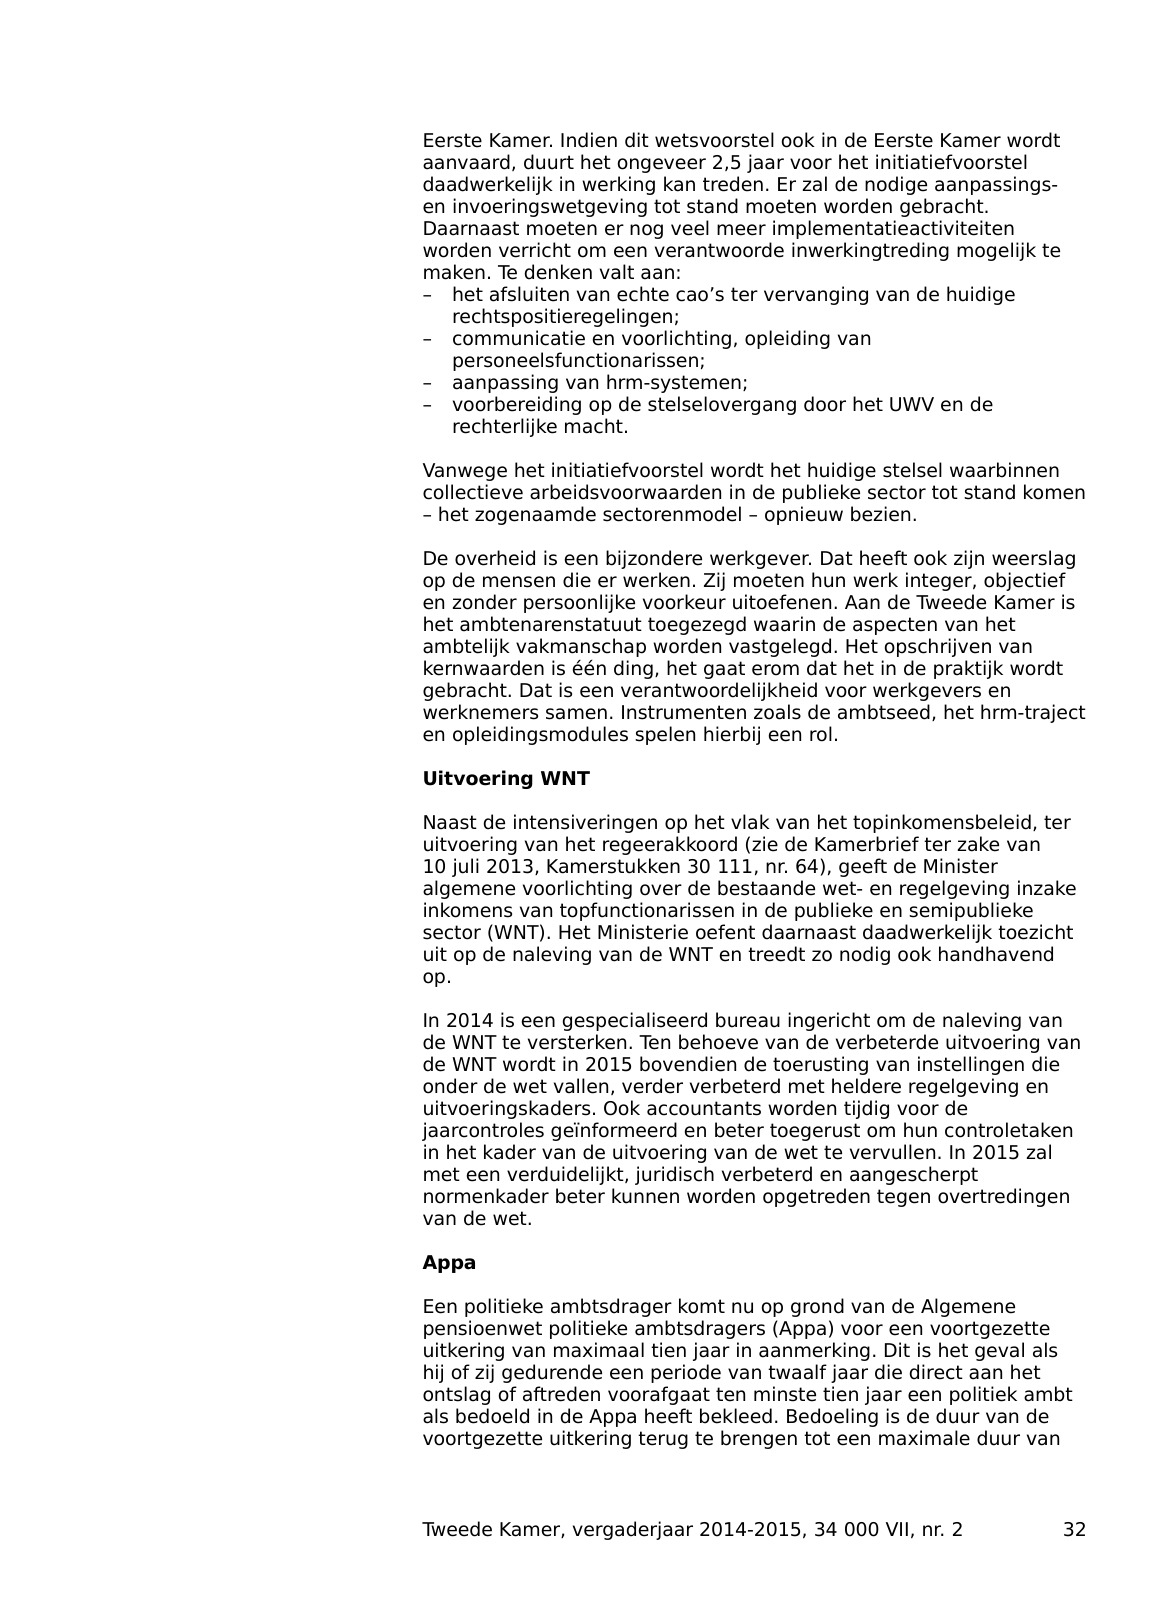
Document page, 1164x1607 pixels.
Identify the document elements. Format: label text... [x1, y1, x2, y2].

text – aanpassing van hrm-systemen; [422, 372, 1087, 394]
text Naast de intensiveringen op het vlak van het topinkomensbeleid, ter uitvoering van het regeerakkoord (zie de Kamerbrief ter zake van 10 juli 2013, Kamerstukken 30 111, nr. 64), geeft de Minister algemene voorlichting over de bestaande wet- en regelgeving inzake inkomens van topfunctionarissen in de publieke en semipublieke sector (WNT). Het Ministerie oefent daarnaast daadwerkelijk toezicht uit op de naleving van de WNT en treedt zo nodig ook handhavend op. [422, 812, 1087, 988]
text Eerste Kamer. Indien dit wetsvoorstel ook in de Eerste Kamer wordt aanvaard, duurt het ongeveer 2,5 jaar voor het initiatiefvoorstel daadwerkelijk in werking kan treden. Er zal de nodige aanpassings- en invoeringswetgeving tot stand moeten worden gebracht. Daarnaast moeten er nog veel meer implementatieactiviteiten worden verricht om een verantwoorde inwerkingtreding mogelijk te maken. Te denken valt aan: [422, 130, 1087, 284]
text – communicatie en voorlichting, opleiding van personeelsfunctionarissen; [422, 328, 1087, 372]
text Een politieke ambtsdrager komt nu op grond van de Algemene pensioenwet politieke ambtsdragers (Appa) voor een voortgezette uitkering van maximaal tien jaar in aanmerking. Dit is het geval als hij of zij gedurende een periode van twaalf jaar die direct aan het ontslag of aftreden voorafgaat ten minste tien jaar een politiek ambt als bedoeld in de Appa heeft bekleed. Bedoeling is de duur van de voortgezette uitkering terug te brengen tot een maximale duur van [422, 1296, 1087, 1450]
text – voorbereiding op de stelselovergang door het UWV en de rechterlijke macht. [422, 394, 1087, 438]
text Vanwege het initiatiefvoorstel wordt het huidige stelsel waarbinnen collectieve arbeidsvoorwaarden in de publieke sector tot stand komen – het zogenaamde sectorenmodel – opnieuw bezien. [422, 460, 1087, 526]
text De overheid is een bijzondere werkgever. Dat heeft ook zijn weerslag op de mensen die er werken. Zij moeten hun werk integer, objectief en zonder persoonlijke voorkeur uitoefenen. Aan de Tweede Kamer is het ambtenarenstatuut toegezegd waarin de aspecten van het ambtelijk vakmanschap worden vastgelegd. Het opschrijven van kernwaarden is één ding, het gaat erom dat het in de praktijk wordt gebracht. Dat is een verantwoordelijkheid voor werkgevers en werknemers samen. Instrumenten zoals de ambtseed, het hrm-traject en opleidingsmodules spelen hierbij een rol. [422, 548, 1087, 746]
text – het afsluiten van echte cao’s ter vervanging van de huidige rechtspositieregelingen; [422, 284, 1087, 328]
subtitle Uitvoering WNT [422, 768, 1087, 790]
text In 2014 is een gespecialiseerd bureau ingericht om de naleving van de WNT te versterken. Ten behoeve van de verbeterde uitvoering van de WNT wordt in 2015 bovendien de toerusting van instellingen die onder de wet vallen, verder verbeterd met heldere regelgeving en uitvoeringskaders. Ook accountants worden tijdig voor de jaarcontroles geïnformeerd en beter toegerust om hun controletaken in het kader van de uitvoering van de wet te vervullen. In 2015 zal met een verduidelijkt, juridisch verbeterd en aangescherpt normenkader beter kunnen worden opgetreden tegen overtredingen van de wet. [422, 1010, 1087, 1230]
subtitle Appa [422, 1252, 1087, 1274]
